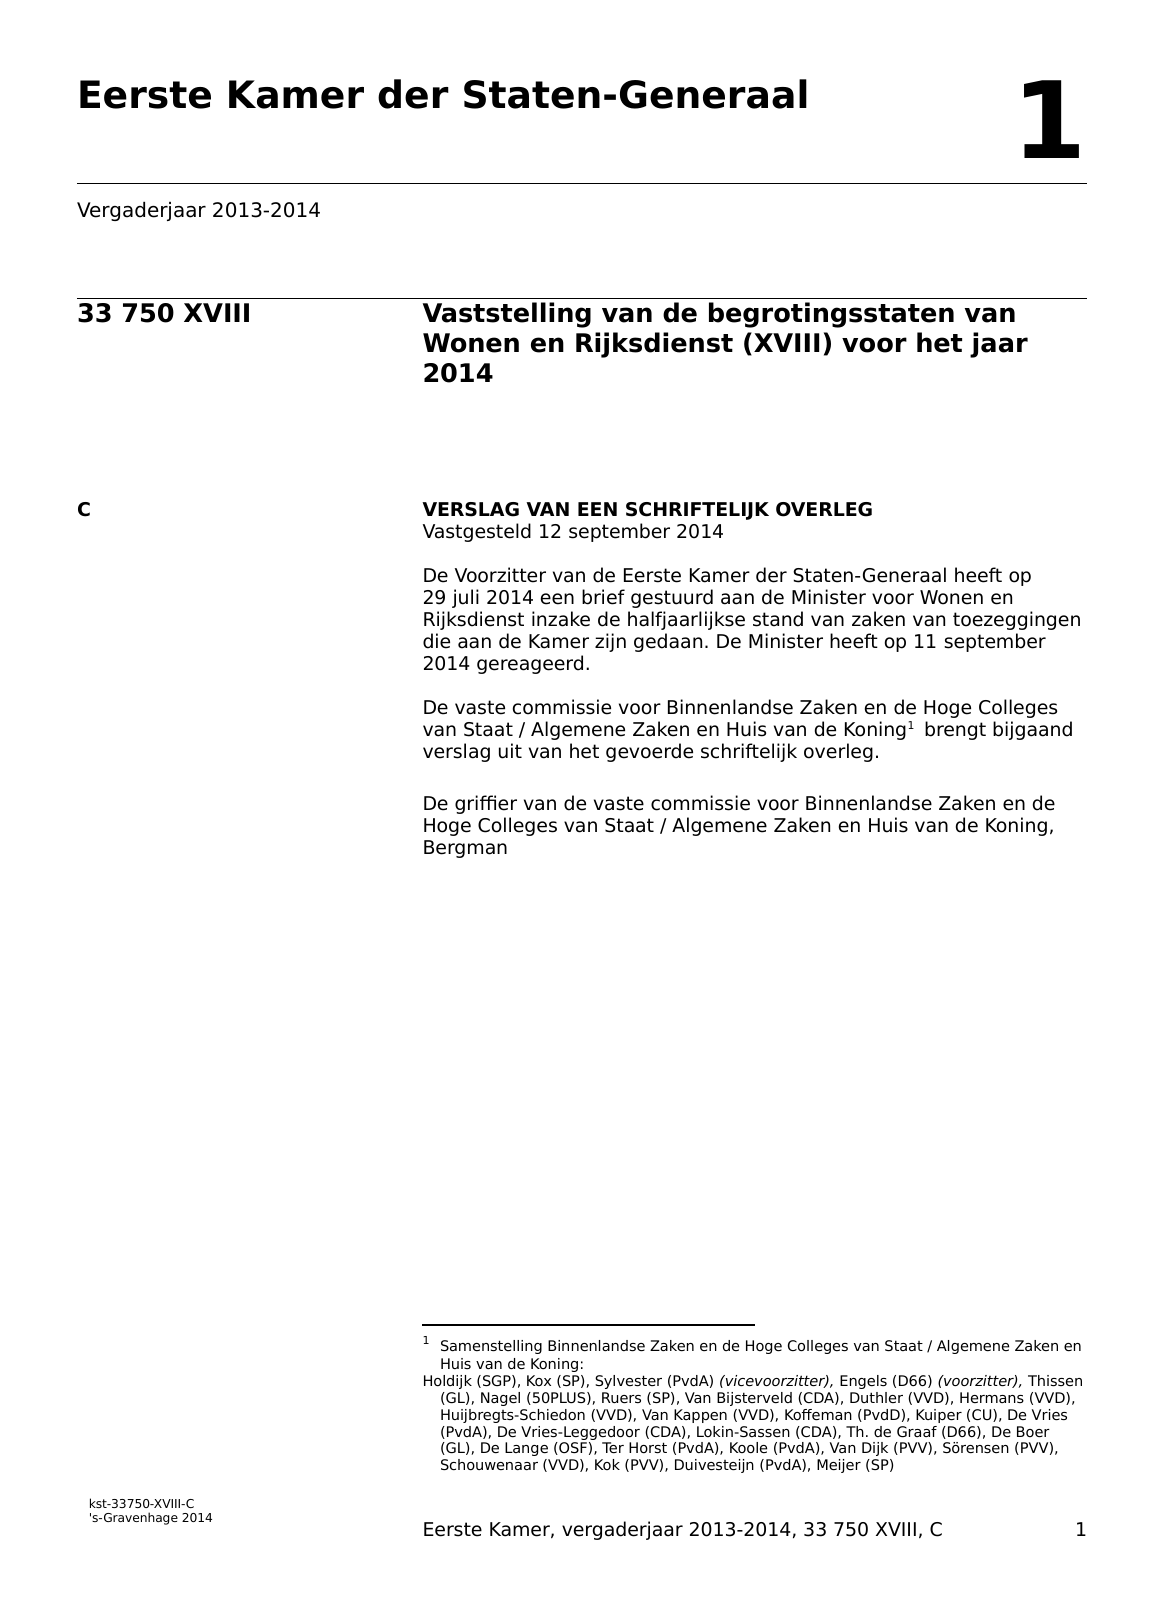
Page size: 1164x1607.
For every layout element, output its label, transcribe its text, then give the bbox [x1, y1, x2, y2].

text kst-33750-XVIII-C [88, 1497, 323, 1511]
table_cell Vergaderjaar 2013-2014 [77, 184, 1087, 298]
subtitle C VERSLAG VAN EEN SCHRIFTELIJK OVERLEG [77, 499, 1087, 521]
text Holdijk (SGP), Kox (SP), Sylvester (PvdA) (vicevoorzitter), Engels (D66) (voorzitter), Thissen (GL), Nagel (50PLUS), Ruers (SP), Van Bijsterveld (CDA), Duthler (VVD), Hermans (VVD), Huijbregts-Schiedon (VVD), Van Kappen (VVD), Koffeman (PvdD), Kuiper (CU), De Vries (PvdA), De Vries-Leggedoor (CDA), Lokin-Sassen (CDA), Th. de Graaf (D66), De Boer (GL), De Lange (OSF), Ter Horst (PvdA), Koole (PvdA), Van Dijk (PVV), Sörensen (PVV), Schouwenaar (VVD), Kok (PVV), Duivesteijn (PvdA), Meijer (SP) [422, 1373, 1087, 1474]
table_header Eerste Kamer der Staten-Generaal [77, 59, 886, 183]
text De vaste commissie voor Binnenlandse Zaken en de Hoge Colleges van Staat / Algemene Zaken en Huis van de Koning brengt bijgaand verslag uit van het gevoerde schriftelijk overleg. [422, 697, 1087, 763]
text Samenstelling Binnenlandse Zaken en de Hoge Colleges van Staat / Algemene Zaken en Huis van de Koning: [422, 1334, 1087, 1373]
subtitle 33 750 XVIII Vaststelling van de begrotingsstaten van Wonen en Rijksdienst (XVIII) voor het jaar 2014 [77, 299, 1087, 388]
text 's-Gravenhage 2014 [88, 1511, 323, 1525]
text De Voorzitter van de Eerste Kamer der Staten-Generaal heeft op 29 juli 2014 een brief gestuurd aan de Minister voor Wonen en Rijksdienst inzake de halfjaarlijkse stand van zaken van toezeggingen die aan de Kamer zijn gedaan. De Minister heeft op 11 september 2014 gereageerd. [422, 565, 1087, 675]
text De griffier van de vaste commissie voor Binnenlandse Zaken en de Hoge Colleges van Staat / Algemene Zaken en Huis van de Koning, Bergman [422, 793, 1087, 859]
table_header 1 [886, 59, 1087, 183]
text Vastgesteld 12 september 2014 [422, 521, 1087, 543]
